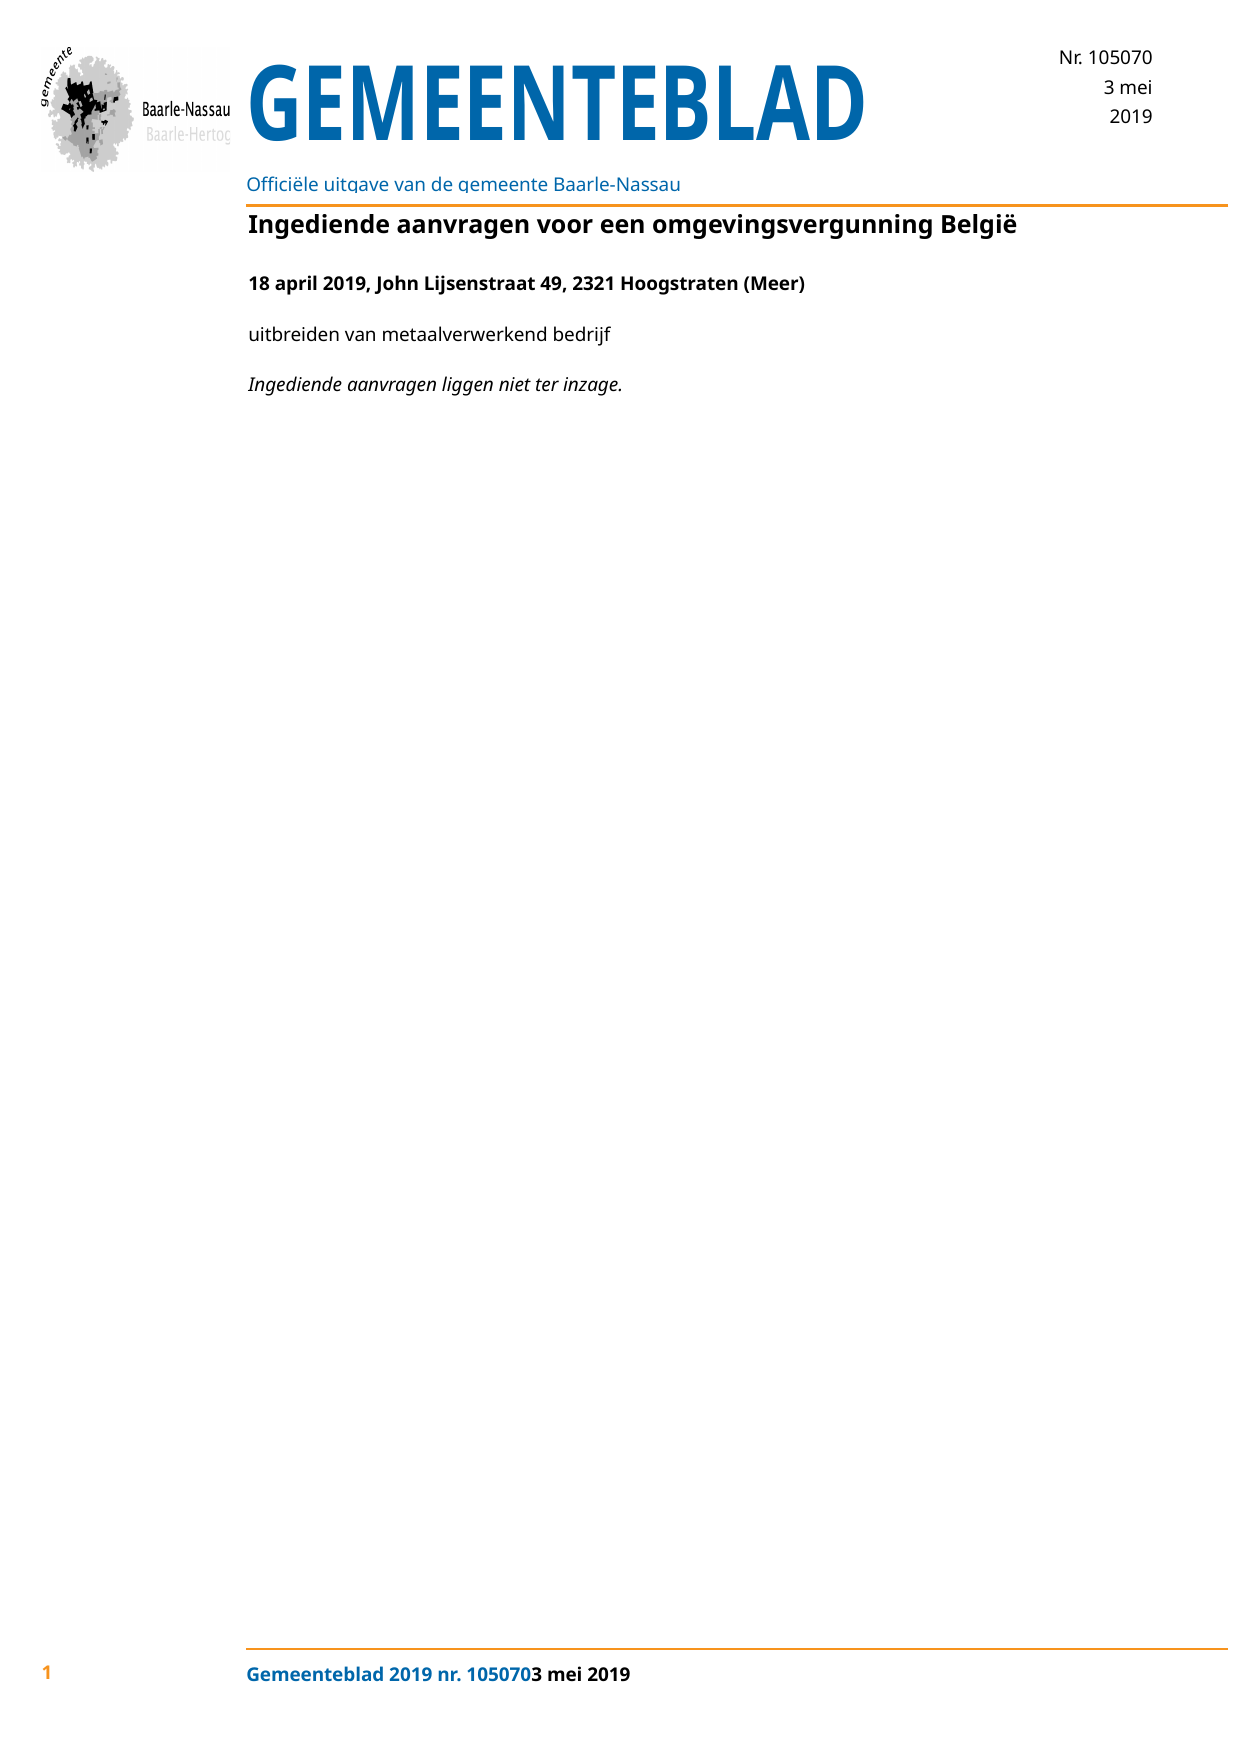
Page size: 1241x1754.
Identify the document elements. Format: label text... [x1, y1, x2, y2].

text Ingediende aanvragen voor een omgevingsvergunning België [248, 207, 1152, 241]
text Ingediende aanvragen liggen niet ter inzage. [248, 371, 1152, 397]
text 18 april 2019, John Lijsenstraat 49, 2321 Hoogstraten (Meer) [248, 270, 1152, 296]
text uitbreiden van metaalverwerkend bedrijf [248, 321, 1152, 346]
picture [41, 47, 231, 172]
